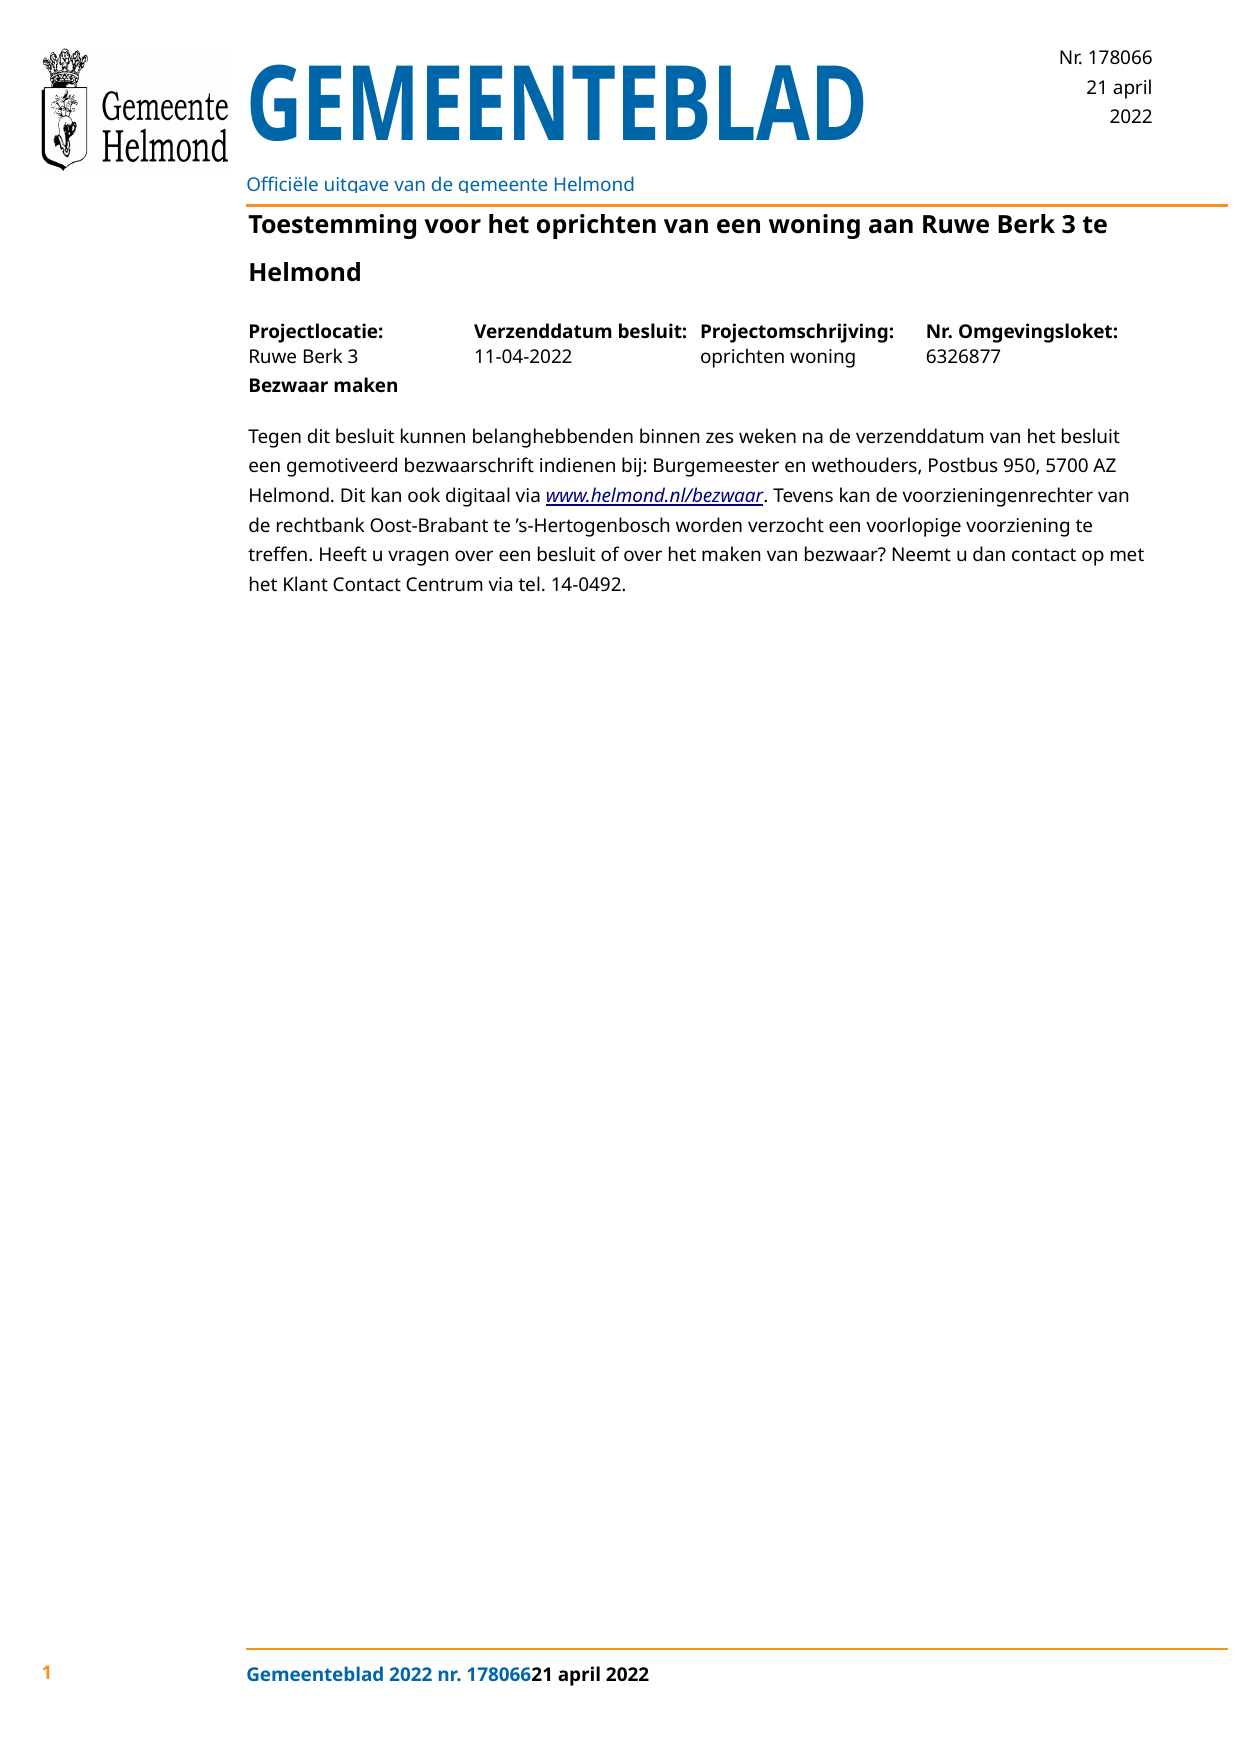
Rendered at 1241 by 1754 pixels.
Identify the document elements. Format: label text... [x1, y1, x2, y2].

table_cell oprichten woning [700, 344, 926, 369]
text Toestemming voor het oprichten van een woning aan Ruwe Berk 3 te Helmond [248, 207, 1152, 288]
table_cell 6326877 [926, 344, 1152, 369]
picture [41, 47, 231, 172]
table_header Projectlocatie: [248, 318, 474, 344]
table_cell Ruwe Berk 3 [248, 344, 474, 369]
table_header Projectomschrijving: [700, 318, 926, 344]
table_header Nr. Omgevingsloket: [926, 318, 1152, 344]
table_header Verzenddatum besluit: [474, 318, 700, 344]
text Tegen dit besluit kunnen belanghebbenden binnen zes weken na de verzenddatum van het besluit een gemotiveerd bezwaarschrift indienen bij: Burgemeester en wethouders, Postbus 950, 5700 AZ Helmond. Dit kan ook digitaal via www.helmond.nl/bezwaar. Tevens kan de voorzieningenrechter van de rechtbank Oost-Brabant te ’s-Hertogenbosch worden verzocht een voorlopige voorziening te treffen. Heeft u vragen over een besluit of over het maken van bezwaar? Neemt u dan contact op met het Klant Contact Centrum via tel. 14-0492. [248, 423, 1152, 597]
text Bezwaar maken [248, 373, 1152, 398]
table_cell 11-04-2022 [474, 344, 700, 369]
